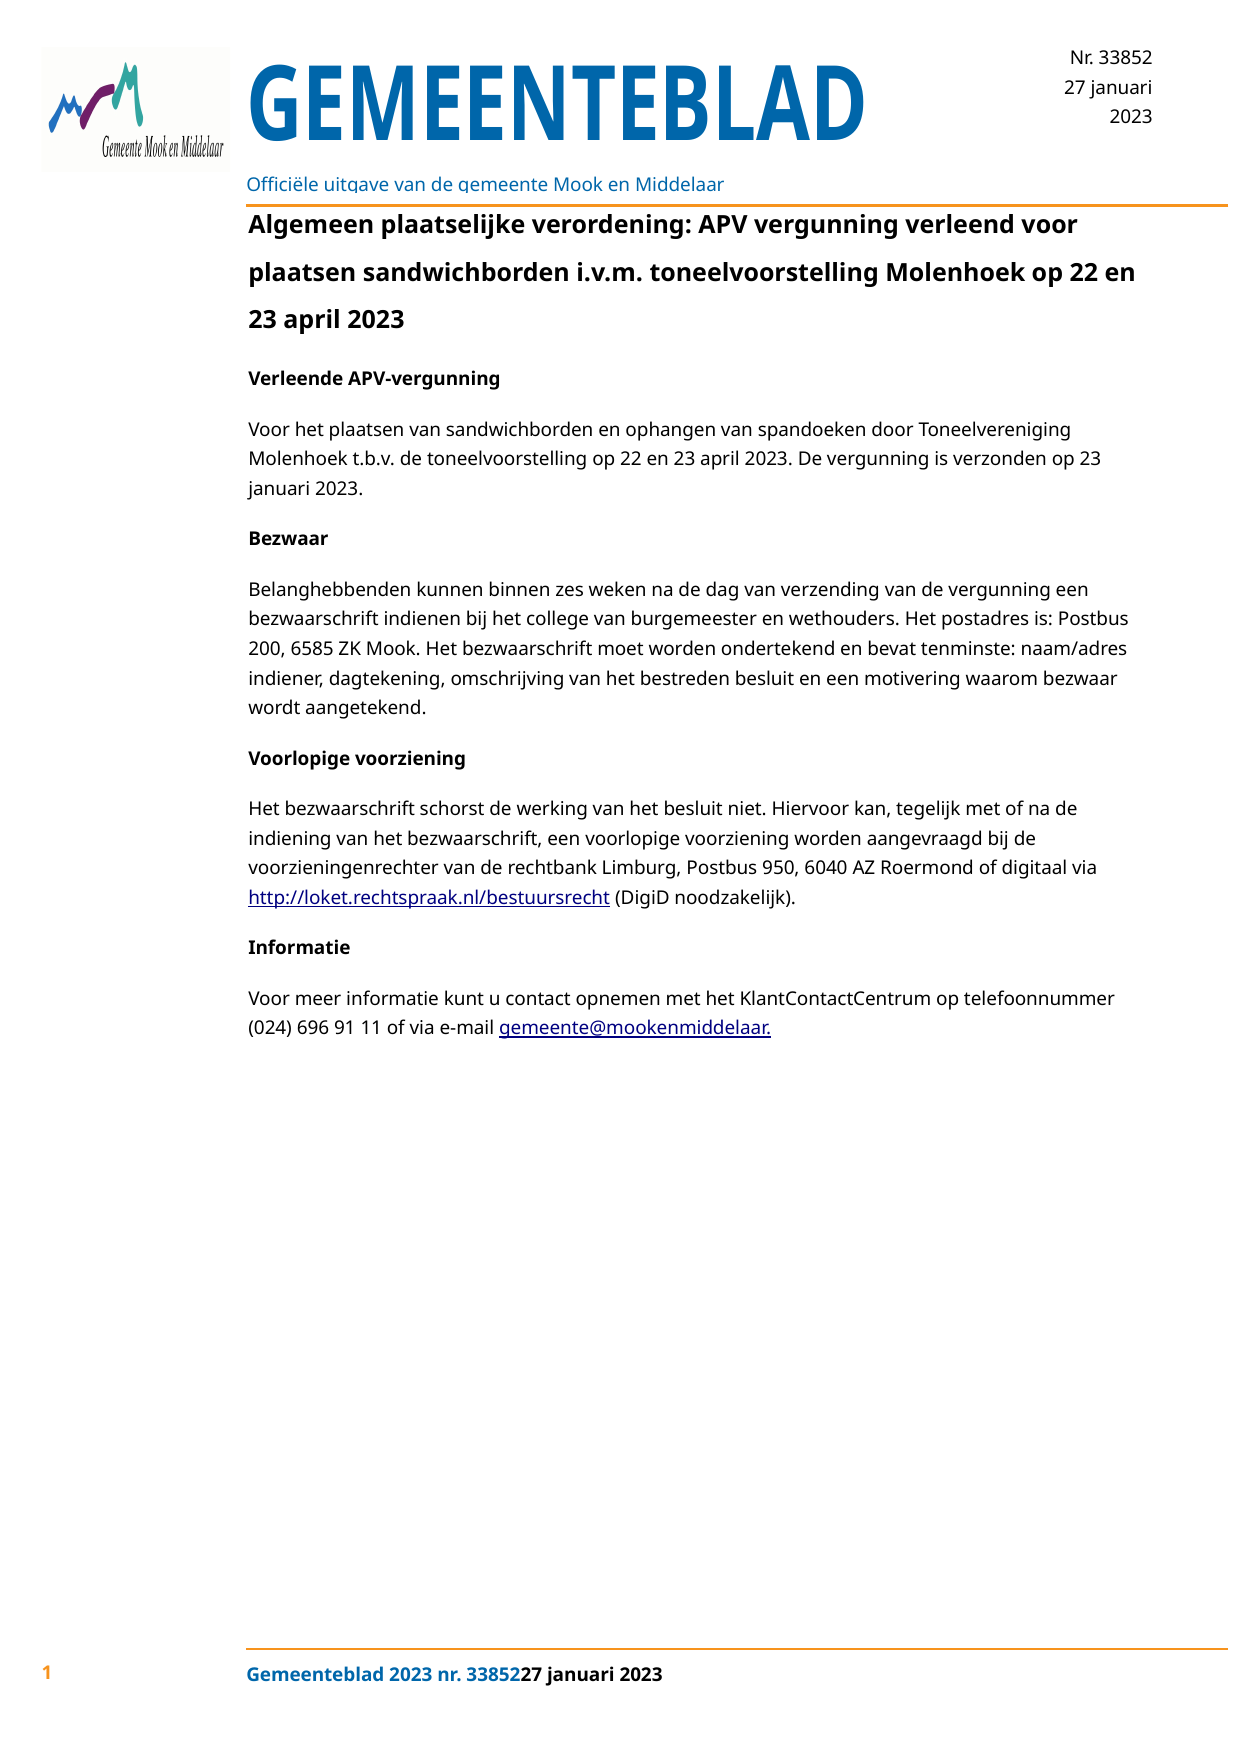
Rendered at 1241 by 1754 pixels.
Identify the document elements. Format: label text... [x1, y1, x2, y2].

text Belanghebbenden kunnen binnen zes weken na de dag van verzending van de vergunning een bezwaarschrift indienen bij het college van burgemeester en wethouders. Het postadres is: Postbus 200, 6585 ZK Mook. Het bezwaarschrift moet worden ondertekend en bevat tenminste: naam/adres indiener, dagtekening, omschrijving van het bestreden besluit en een motivering waarom bezwaar wordt aangetekend. [248, 576, 1152, 720]
text Bezwaar [248, 526, 1152, 551]
text Voor het plaatsen van sandwichborden en ophangen van spandoeken door Toneelvereniging Molenhoek t.b.v. de toneelvoorstelling op 22 en 23 april 2023. De vergunning is verzonden op 23 januari 2023. [248, 416, 1152, 501]
text Voorlopige voorziening [248, 745, 1152, 770]
text Informatie [248, 934, 1152, 960]
text Het bezwaarschrift schorst de werking van het besluit niet. Hiervoor kan, tegelijk met of na de indiening van het bezwaarschrift, een voorlopige voorziening worden aangevraagd bij de voorzieningenrechter van de rechtbank Limburg, Postbus 950, 6040 AZ Roermond of digitaal via http://loket.rechtspraak.nl/bestuursrecht (DigiD noodzakelijk). [248, 795, 1152, 909]
text Voor meer informatie kunt u contact opnemen met het KlantContactCentrum op telefoonnummer (024) 696 91 11 of via e-mail gemeente@mookenmiddelaar. [248, 985, 1152, 1040]
picture [41, 47, 231, 172]
text Verleende APV-vergunning [248, 366, 1152, 391]
text Algemeen plaatselijke verordening: APV vergunning verleend voor plaatsen sandwichborden i.v.m. toneelvoorstelling Molenhoek op 22 en 23 april 2023 [248, 207, 1152, 336]
